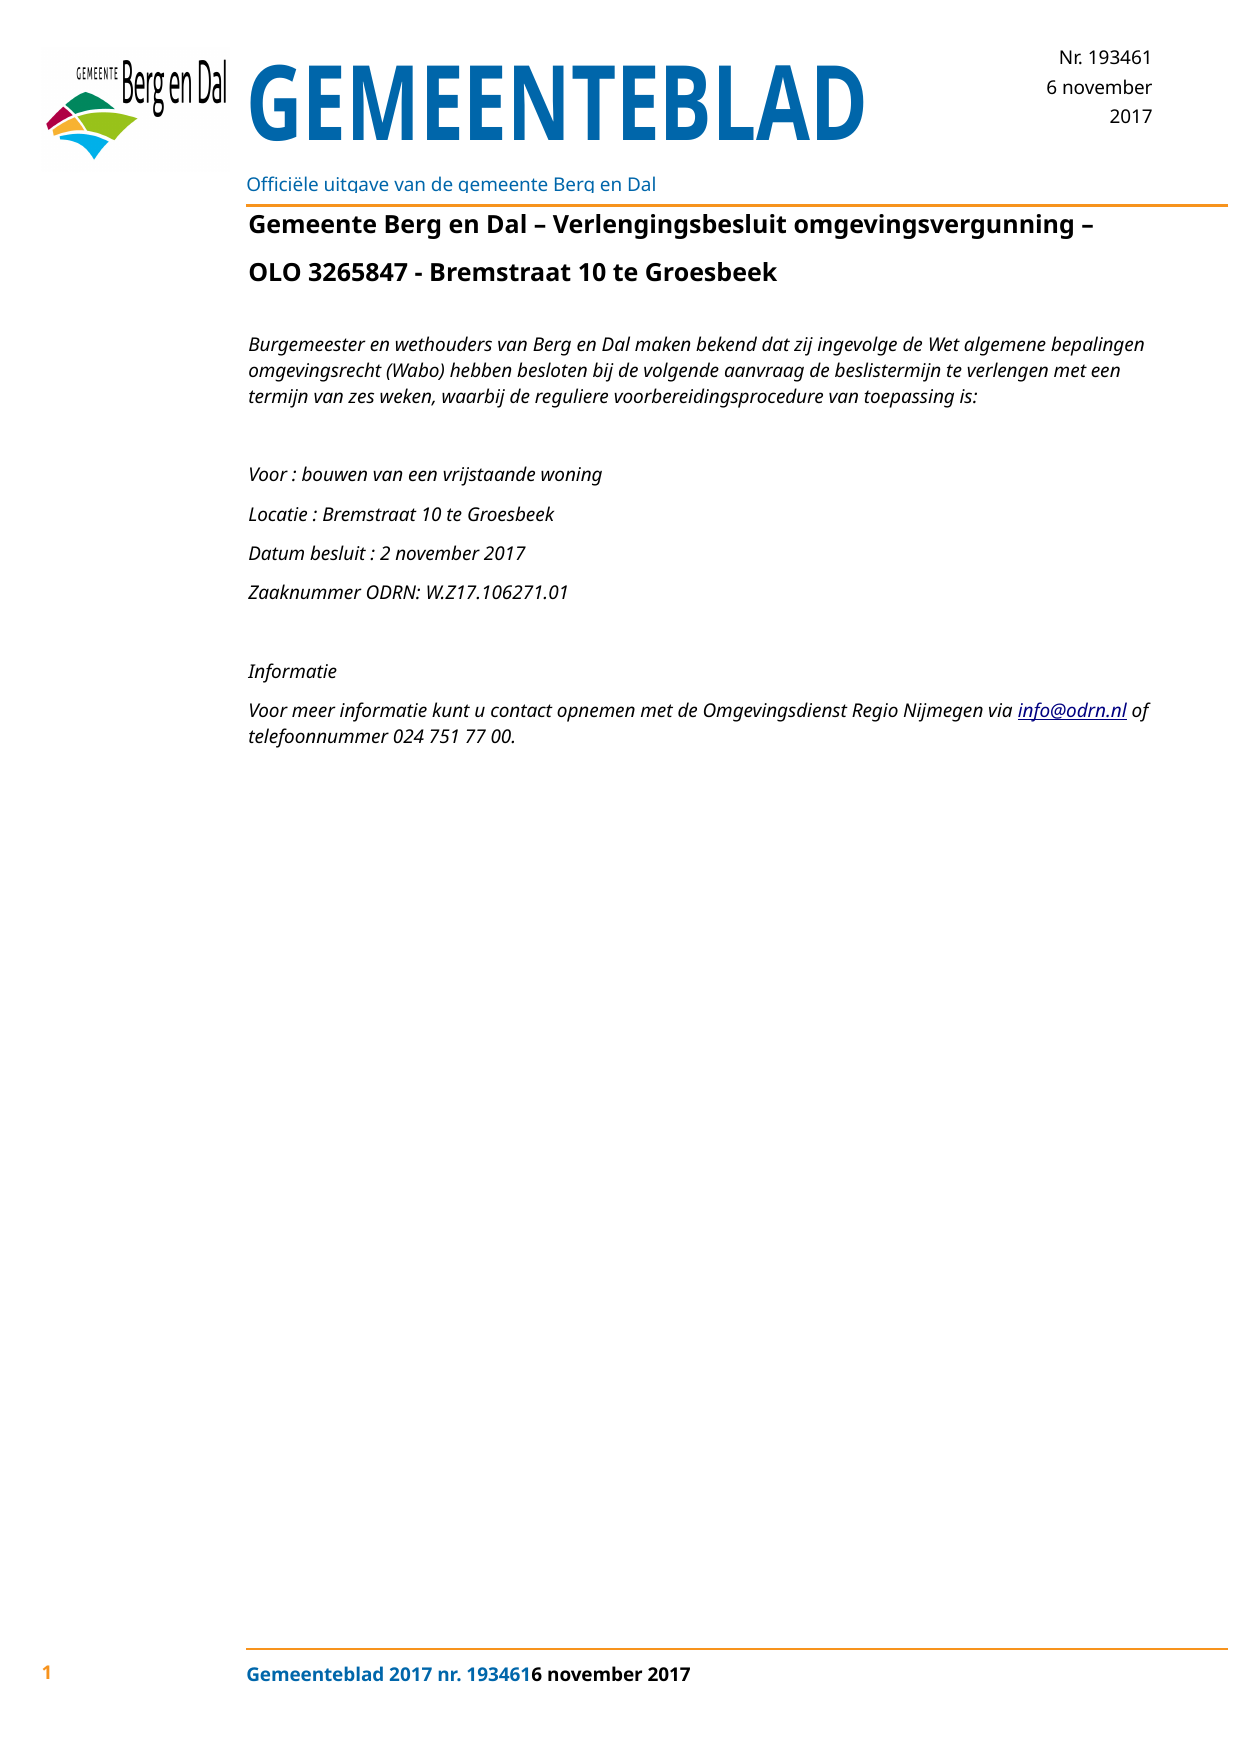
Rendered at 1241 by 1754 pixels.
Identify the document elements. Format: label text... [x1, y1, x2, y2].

text Voor : bouwen van een vrijstaande woning [248, 461, 1152, 487]
text Locatie : Bremstraat 10 te Groesbeek [248, 501, 1152, 526]
picture [41, 47, 231, 172]
text Informatie [248, 658, 1152, 683]
text Gemeente Berg en Dal – Verlengingsbesluit omgevingsvergunning – OLO 3265847 - Bremstraat 10 te Groesbeek [248, 207, 1152, 288]
text Datum besluit : 2 november 2017 [248, 540, 1152, 566]
text Burgemeester en wethouders van Berg en Dal maken bekend dat zij ingevolge de Wet algemene bepalingen omgevingsrecht (Wabo) hebben besloten bij de volgende aanvraag de beslistermijn te verlengen met een termijn van zes weken, waarbij de reguliere voorbereidingsprocedure van toepassing is: [248, 331, 1152, 409]
text Voor meer informatie kunt u contact opnemen met de Omgevingsdienst Regio Nijmegen via info@odrn.nl of telefoonnummer 024 751 77 00. [248, 697, 1152, 748]
text Zaaknummer ODRN: W.Z17.106271.01 [248, 579, 1152, 605]
